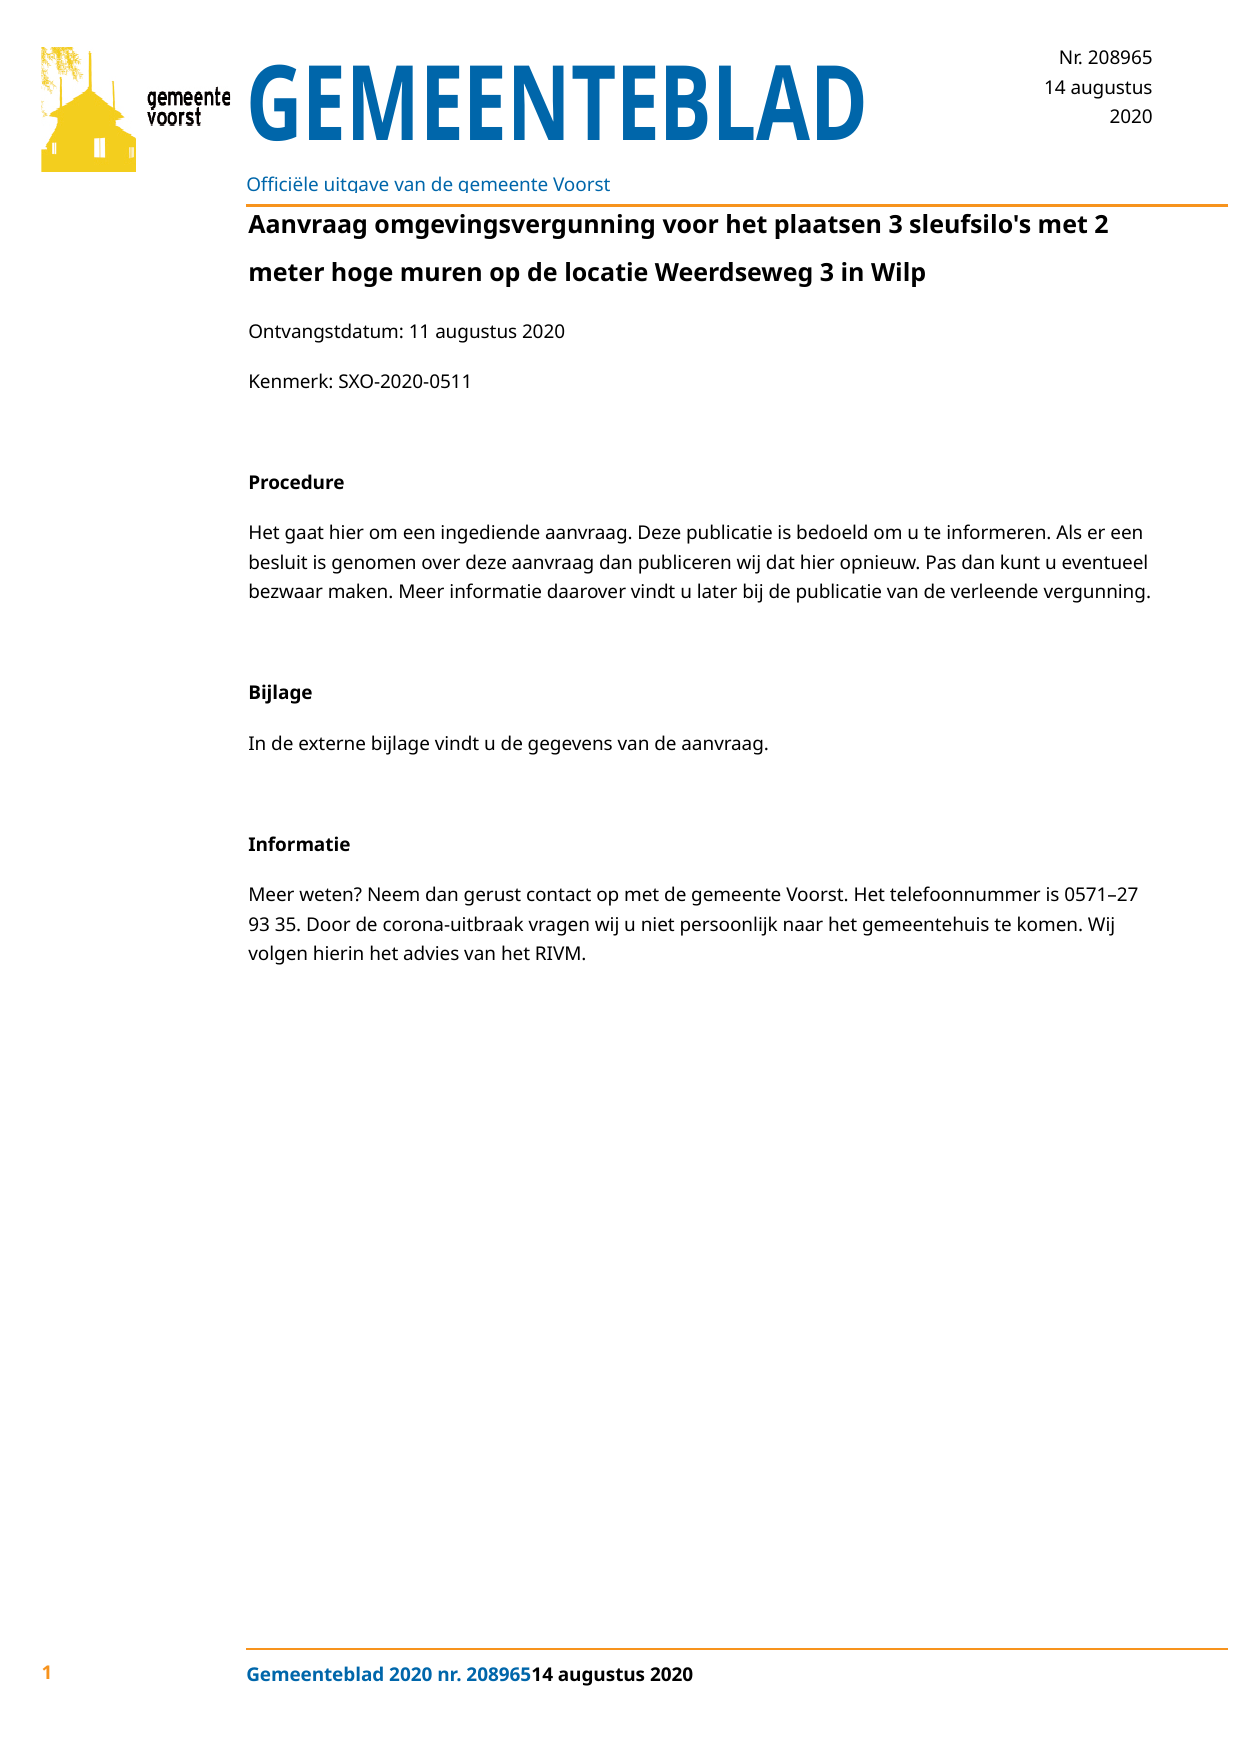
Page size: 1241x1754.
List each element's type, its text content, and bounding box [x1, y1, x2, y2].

text Aanvraag omgevingsvergunning voor het plaatsen 3 sleufsilo's met 2 meter hoge muren op de locatie Weerdseweg 3 in Wilp [248, 207, 1152, 288]
text Ontvangstdatum: 11 augustus 2020 [248, 318, 1152, 344]
text Meer weten? Neem dan gerust contact op met de gemeente Voorst. Het telefoonnummer is 0571–27 93 35. Door de corona-uitbraak vragen wij u niet persoonlijk naar het gemeentehuis te komen. Wij volgen hierin het advies van het RIVM. [248, 881, 1152, 966]
text Het gaat hier om een ingediende aanvraag. Deze publicatie is bedoeld om u te informeren. Als er een besluit is genomen over deze aanvraag dan publiceren wij dat hier opnieuw. Pas dan kunt u eventueel bezwaar maken. Meer informatie daarover vindt u later bij de publicatie van de verleende vergunning. [248, 519, 1152, 604]
text Bijlage [248, 679, 1152, 705]
picture [41, 47, 231, 172]
text Kenmerk: SXO-2020-0511 [248, 368, 1152, 394]
text In de externe bijlage vindt u de gegevens van de aanvraag. [248, 730, 1152, 756]
text Procedure [248, 469, 1152, 495]
text Informatie [248, 831, 1152, 857]
